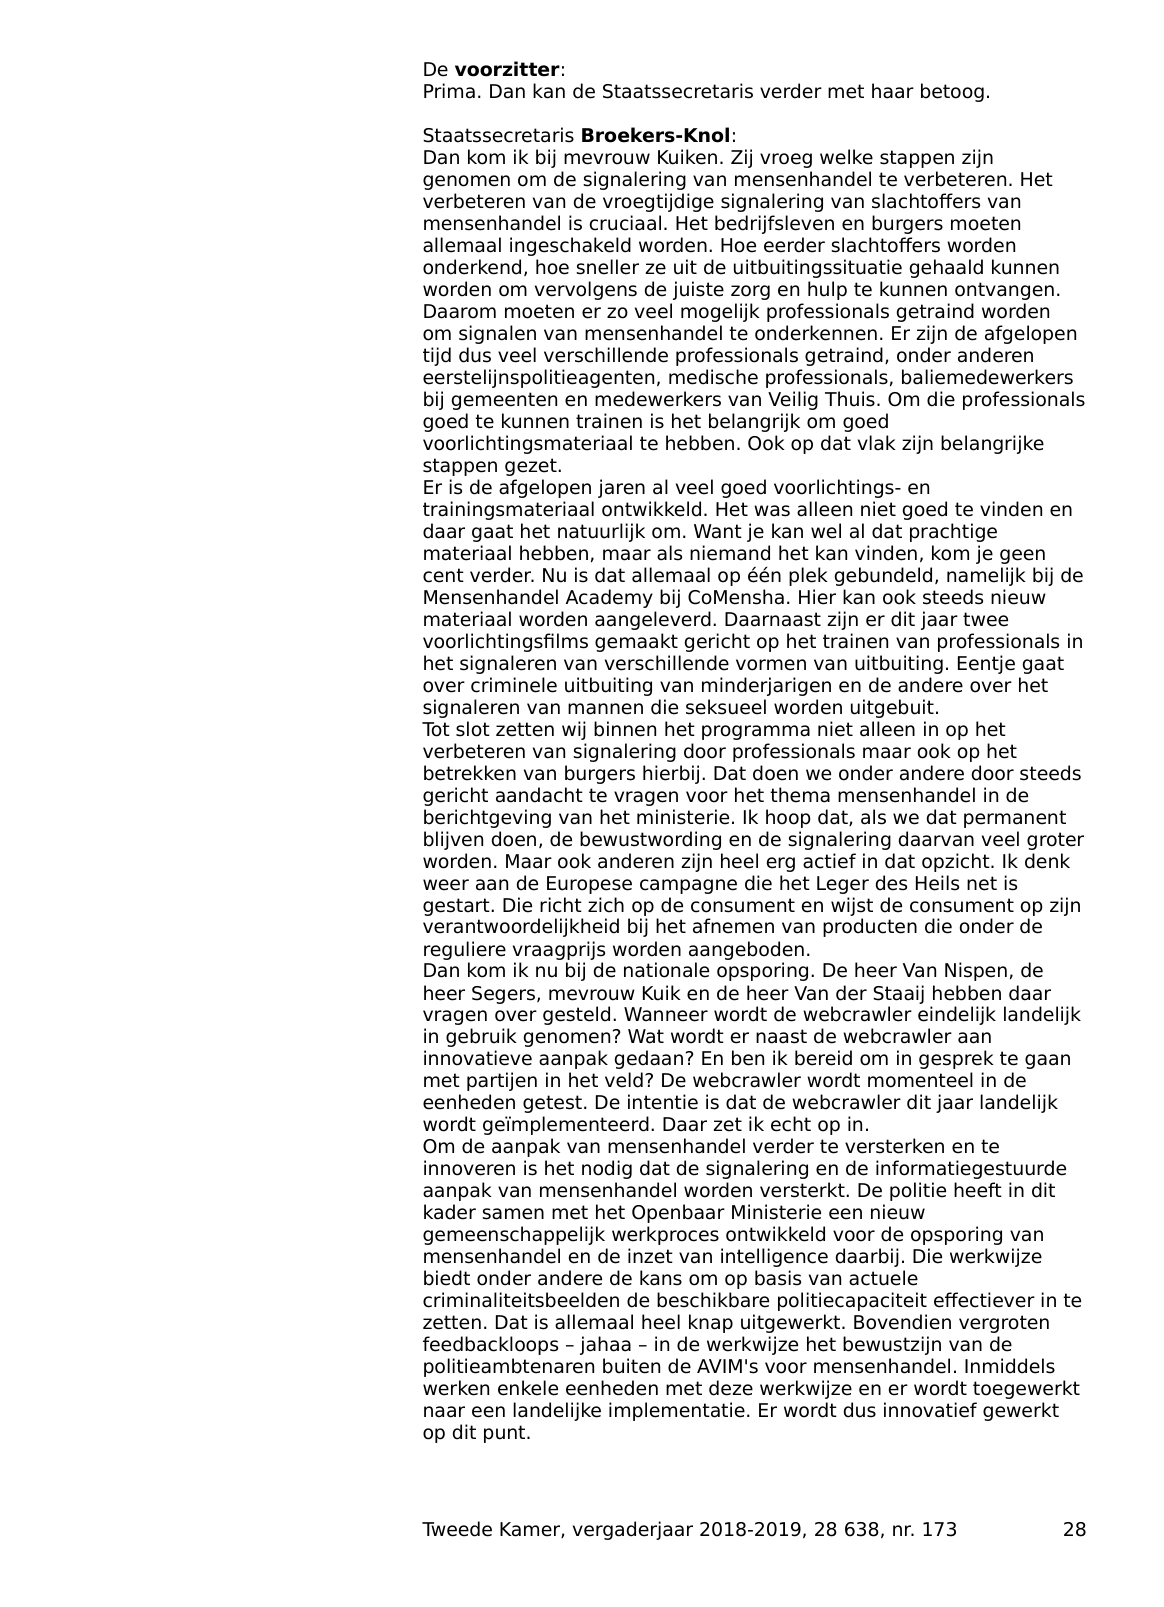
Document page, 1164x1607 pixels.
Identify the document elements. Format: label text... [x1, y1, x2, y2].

text Staatssecretaris Broekers-Knol: [422, 125, 1087, 147]
text Dan kom ik nu bij de nationale opsporing. De heer Van Nispen, de heer Segers, mevrouw Kuik en de heer Van der Staaij hebben daar vragen over gesteld. Wanneer wordt de webcrawler eindelijk landelijk in gebruik genomen? Wat wordt er naast de webcrawler aan innovatieve aanpak gedaan? En ben ik bereid om in gesprek te gaan met partijen in het veld? De webcrawler wordt momenteel in de eenheden getest. De intentie is dat de webcrawler dit jaar landelijk wordt geïmplementeerd. Daar zet ik echt op in. [422, 960, 1087, 1136]
text Dan kom ik bij mevrouw Kuiken. Zij vroeg welke stappen zijn genomen om de signalering van mensenhandel te verbeteren. Het verbeteren van de vroegtijdige signalering van slachtoffers van mensenhandel is cruciaal. Het bedrijfsleven en burgers moeten allemaal ingeschakeld worden. Hoe eerder slachtoffers worden onderkend, hoe sneller ze uit de uitbuitingssituatie gehaald kunnen worden om vervolgens de juiste zorg en hulp te kunnen ontvangen. Daarom moeten er zo veel mogelijk professionals getraind worden om signalen van mensenhandel te onderkennen. Er zijn de afgelopen tijd dus veel verschillende professionals getraind, onder anderen eerstelijnspolitieagenten, medische professionals, baliemedewerkers bij gemeenten en medewerkers van Veilig Thuis. Om die professionals goed te kunnen trainen is het belangrijk om goed voorlichtingsmateriaal te hebben. Ook op dat vlak zijn belangrijke stappen gezet. [422, 147, 1087, 477]
text Er is de afgelopen jaren al veel goed voorlichtings- en trainingsmateriaal ontwikkeld. Het was alleen niet goed te vinden en daar gaat het natuurlijk om. Want je kan wel al dat prachtige materiaal hebben, maar als niemand het kan vinden, kom je geen cent verder. Nu is dat allemaal op één plek gebundeld, namelijk bij de Mensenhandel Academy bij CoMensha. Hier kan ook steeds nieuw materiaal worden aangeleverd. Daarnaast zijn er dit jaar twee voorlichtingsfilms gemaakt gericht op het trainen van professionals in het signaleren van verschillende vormen van uitbuiting. Eentje gaat over criminele uitbuiting van minderjarigen en de andere over het signaleren van mannen die seksueel worden uitgebuit. [422, 477, 1087, 719]
text Tot slot zetten wij binnen het programma niet alleen in op het verbeteren van signalering door professionals maar ook op het betrekken van burgers hierbij. Dat doen we onder andere door steeds gericht aandacht te vragen voor het thema mensenhandel in de berichtgeving van het ministerie. Ik hoop dat, als we dat permanent blijven doen, de bewustwording en de signalering daarvan veel groter worden. Maar ook anderen zijn heel erg actief in dat opzicht. Ik denk weer aan de Europese campagne die het Leger des Heils net is gestart. Die richt zich op de consument en wijst de consument op zijn verantwoordelijkheid bij het afnemen van producten die onder de reguliere vraagprijs worden aangeboden. [422, 719, 1087, 960]
text Om de aanpak van mensenhandel verder te versterken en te innoveren is het nodig dat de signalering en de informatiegestuurde aanpak van mensenhandel worden versterkt. De politie heeft in dit kader samen met het Openbaar Ministerie een nieuw gemeenschappelijk werkproces ontwikkeld voor de opsporing van mensenhandel en de inzet van intelligence daarbij. Die werkwijze biedt onder andere de kans om op basis van actuele criminaliteitsbeelden de beschikbare politiecapaciteit effectiever in te zetten. Dat is allemaal heel knap uitgewerkt. Bovendien vergroten feedbackloops – jahaa – in de werkwijze het bewustzijn van de politieambtenaren buiten de AVIM's voor mensenhandel. Inmiddels werken enkele eenheden met deze werkwijze en er wordt toegewerkt naar een landelijke implementatie. Er wordt dus innovatief gewerkt op dit punt. [422, 1136, 1087, 1444]
text De voorzitter: [422, 59, 1087, 81]
text Prima. Dan kan de Staatssecretaris verder met haar betoog. [422, 81, 1087, 103]
